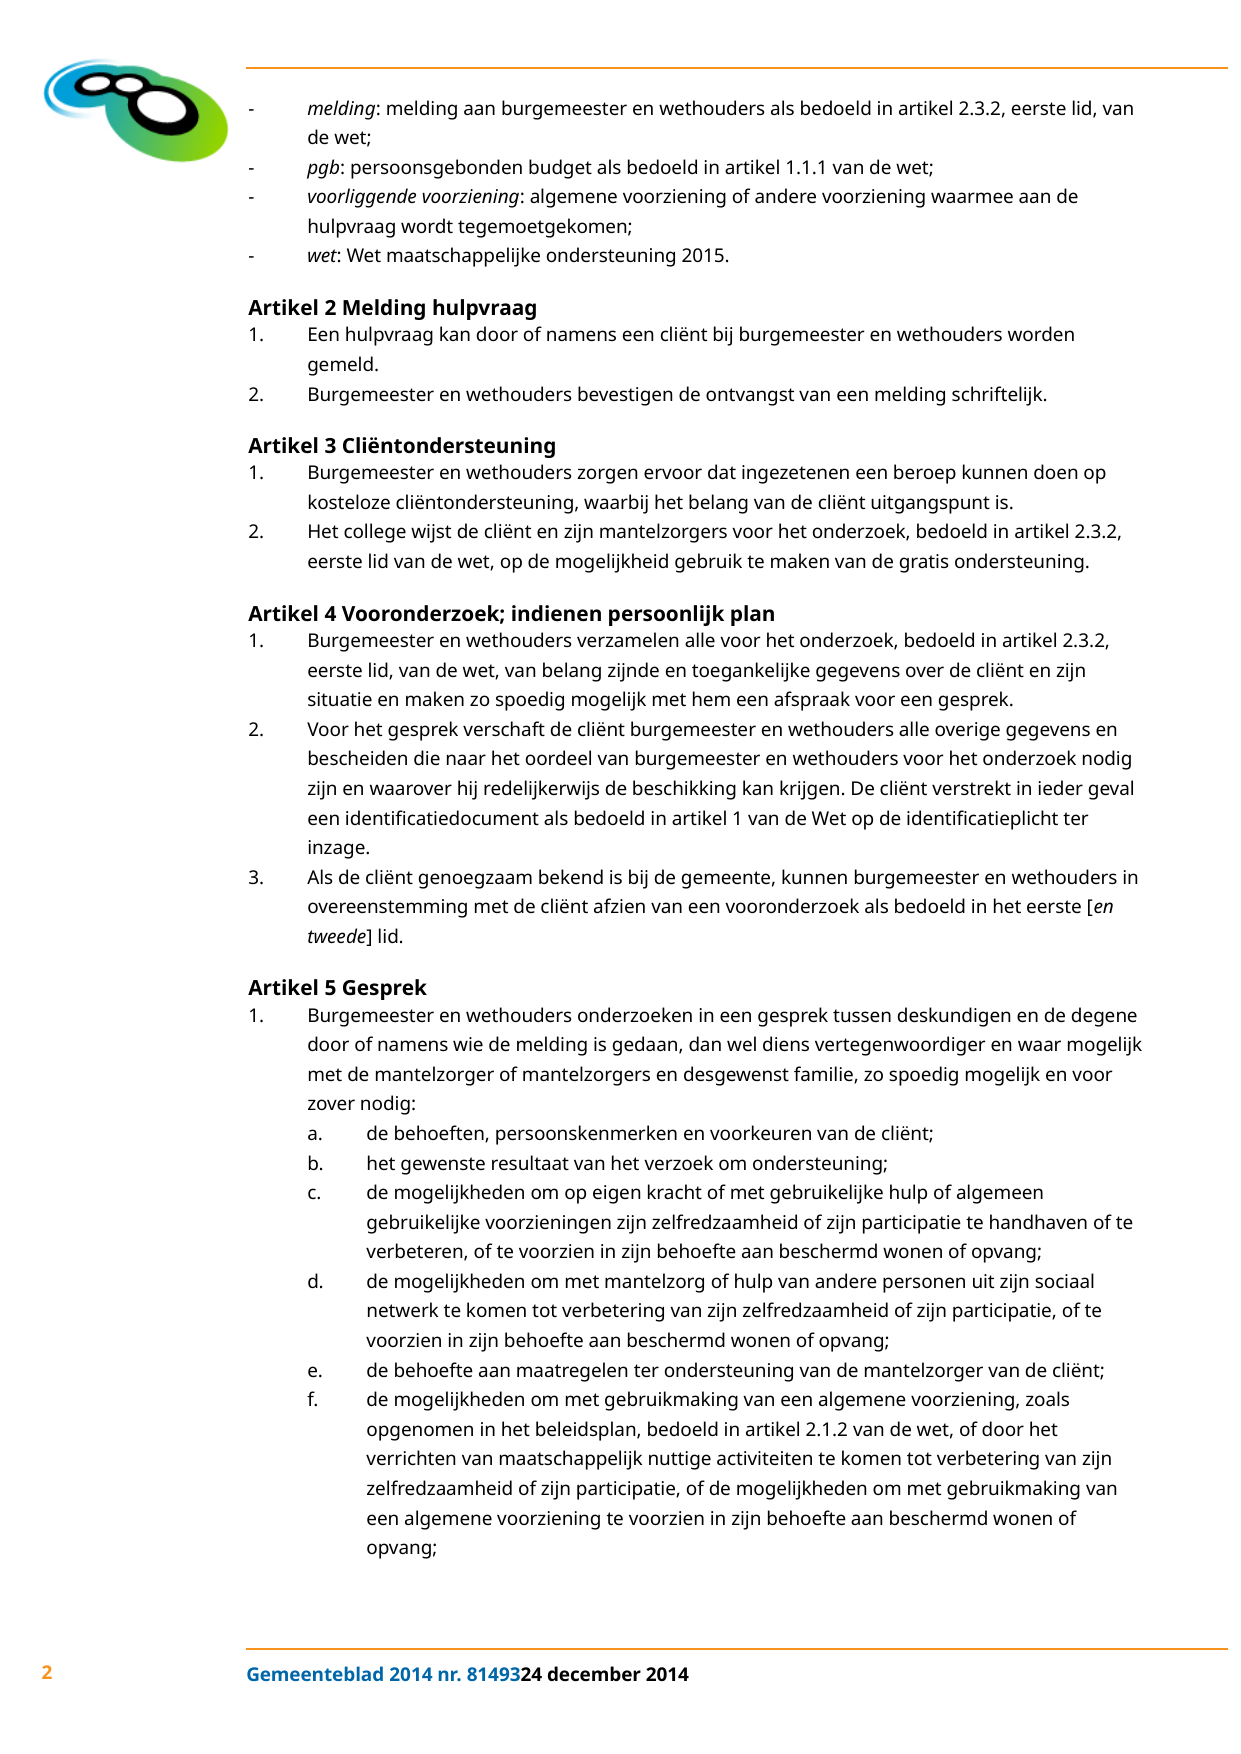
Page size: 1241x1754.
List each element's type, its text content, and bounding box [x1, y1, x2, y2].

list pgb: persoonsgebonden budget als bedoeld in artikel 1.1.1 van de wet; [248, 154, 1152, 180]
picture [41, 47, 231, 172]
list het gewenste resultaat van het verzoek om ondersteuning; [307, 1150, 1152, 1176]
list wet: Wet maatschappelijke ondersteuning 2015. [248, 243, 1152, 268]
list Burgemeester en wethouders verzamelen alle voor het onderzoek, bedoeld in artikel 2.3.2, eerste lid, van de wet, van belang zijnde en toegankelijke gegevens over de cliënt en zijn situatie en maken zo spoedig mogelijk met hem een afspraak voor een gesprek. [248, 627, 1152, 712]
list de mogelijkheden om met mantelzorg of hulp van andere personen uit zijn sociaal netwerk te komen tot verbetering van zijn zelfredzaamheid of zijn participatie, of te voorzien in zijn behoefte aan beschermd wonen of opvang; [307, 1268, 1152, 1353]
text Artikel 3 Cliëntondersteuning [248, 431, 1152, 459]
text Artikel 2 Melding hulpvraag [248, 293, 1152, 322]
list melding: melding aan burgemeester en wethouders als bedoeld in artikel 2.3.2, eerste lid, van de wet; [248, 95, 1152, 150]
list Het college wijst de cliënt en zijn mantelzorgers voor het onderzoek, bedoeld in artikel 2.3.2, eerste lid van de wet, op de mogelijkheid gebruik te maken van de gratis ondersteuning. [248, 519, 1152, 574]
list Voor het gesprek verschaft de cliënt burgemeester en wethouders alle overige gegevens en bescheiden die naar het oordeel van burgemeester en wethouders voor het onderzoek nodig zijn en waarover hij redelijkerwijs de beschikking kan krijgen. De cliënt verstrekt in ieder geval een identificatiedocument als bedoeld in artikel 1 van de Wet op de identificatieplicht ter inzage. [248, 716, 1152, 860]
list de behoefte aan maatregelen ter ondersteuning van de mantelzorger van de cliënt; [307, 1357, 1152, 1383]
list Burgemeester en wethouders onderzoeken in een gesprek tussen deskundigen en de degene door of namens wie de melding is gedaan, dan wel diens vertegenwoordiger en waar mogelijk met de mantelzorger of mantelzorgers en desgewenst familie, zo spoedig mogelijk en voor zover nodig: [248, 1002, 1152, 1116]
text Artikel 5 Gesprek [248, 973, 1152, 1002]
list de behoeften, persoonskenmerken en voorkeuren van de cliënt; [307, 1120, 1152, 1146]
list Burgemeester en wethouders zorgen ervoor dat ingezetenen een beroep kunnen doen op kosteloze cliëntondersteuning, waarbij het belang van de cliënt uitgangspunt is. [248, 459, 1152, 515]
list voorliggende voorziening: algemene voorziening of andere voorziening waarmee aan de hulpvraag wordt tegemoetgekomen; [248, 183, 1152, 239]
list Burgemeester en wethouders bevestigen de ontvangst van een melding schriftelijk. [248, 381, 1152, 406]
text Artikel 4 Vooronderzoek; indienen persoonlijk plan [248, 599, 1152, 627]
list Een hulpvraag kan door of namens een cliënt bij burgemeester en wethouders worden gemeld. [248, 322, 1152, 377]
list de mogelijkheden om met gebruikmaking van een algemene voorziening, zoals opgenomen in het beleidsplan, bedoeld in artikel 2.1.2 van de wet, of door het verrichten van maatschappelijk nuttige activiteiten te komen tot verbetering van zijn zelfredzaamheid of zijn participatie, of de mogelijkheden om met gebruikmaking van een algemene voorziening te voorzien in zijn behoefte aan beschermd wonen of opvang; [307, 1386, 1152, 1560]
list Als de cliënt genoegzaam bekend is bij de gemeente, kunnen burgemeester en wethouders in overeenstemming met de cliënt afzien van een vooronderzoek als bedoeld in het eerste [en tweede] lid. [248, 864, 1152, 949]
list de mogelijkheden om op eigen kracht of met gebruikelijke hulp of algemeen gebruikelijke voorzieningen zijn zelfredzaamheid of zijn participatie te handhaven of te verbeteren, of te voorzien in zijn behoefte aan beschermd wonen of opvang; [307, 1179, 1152, 1264]
